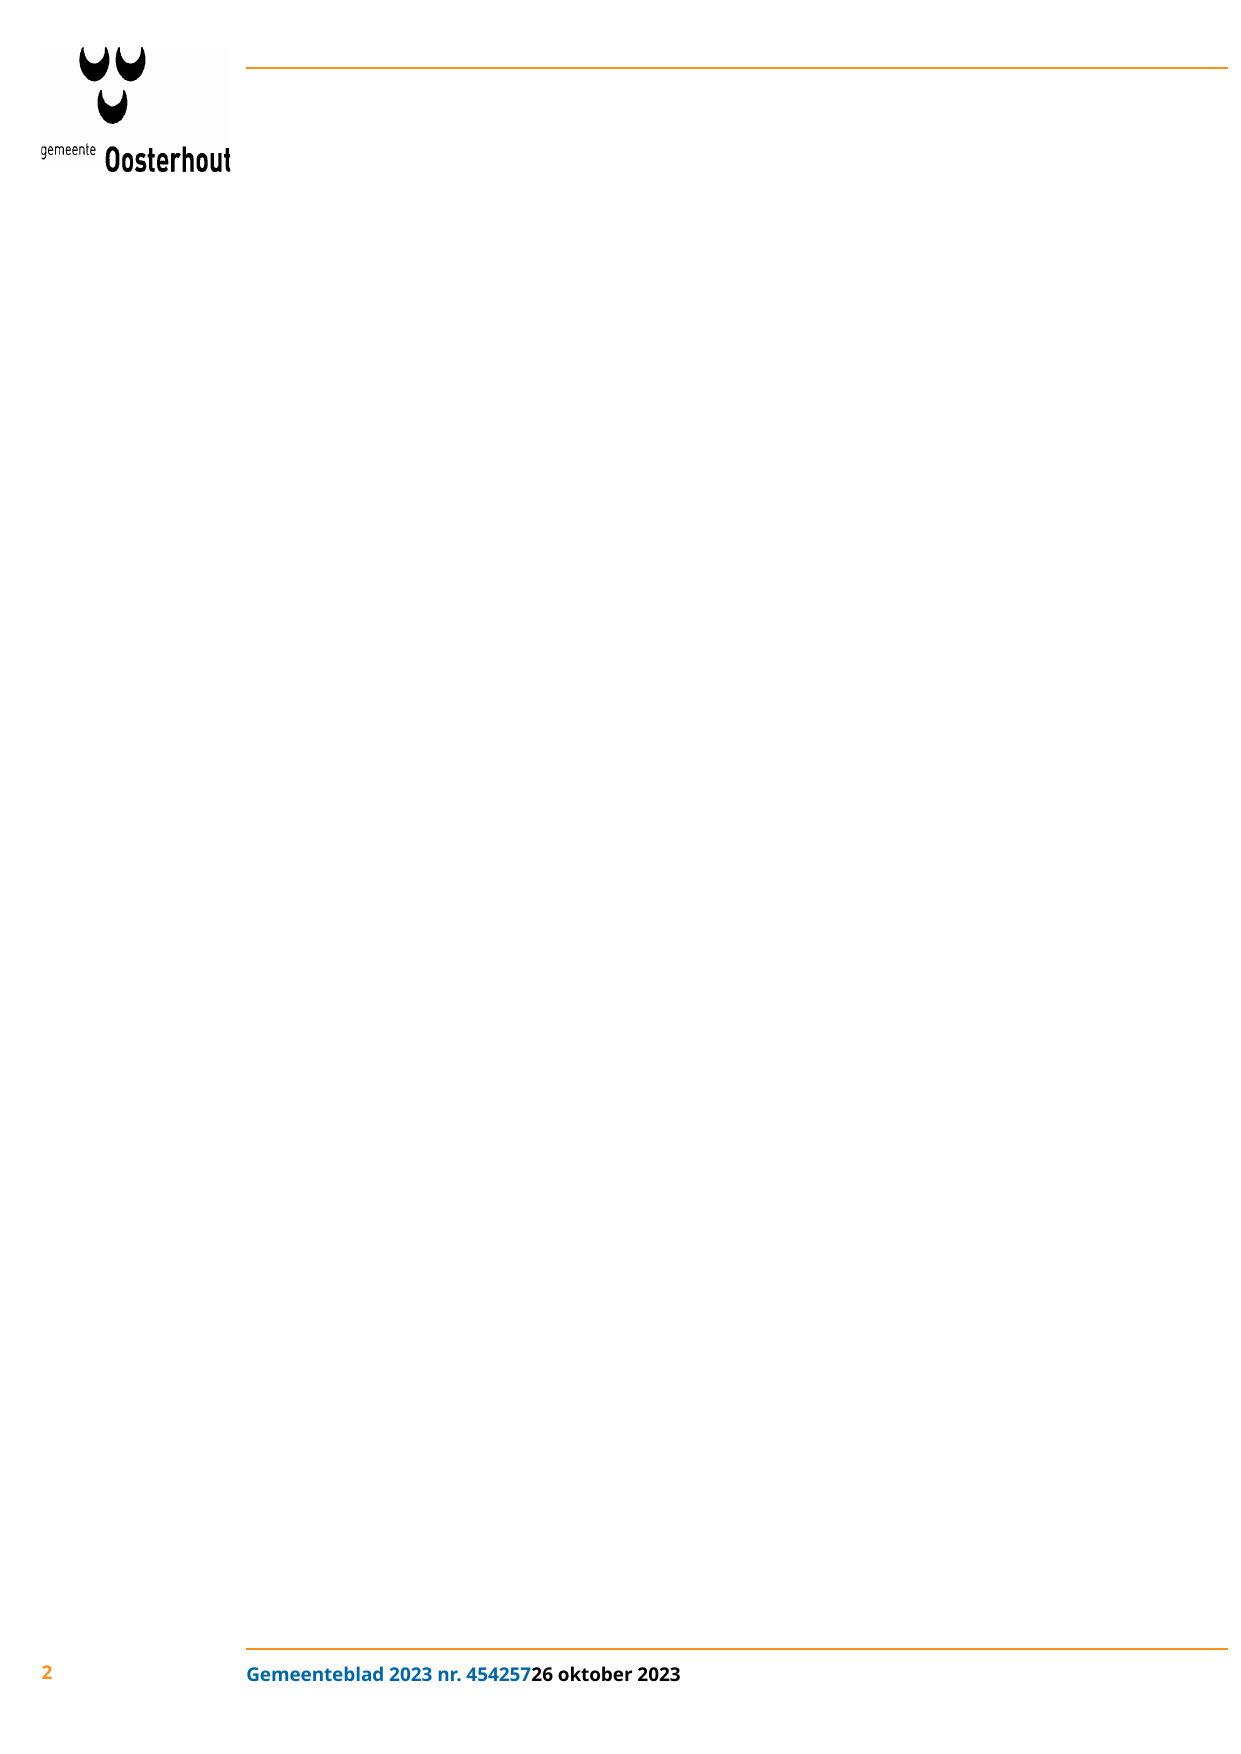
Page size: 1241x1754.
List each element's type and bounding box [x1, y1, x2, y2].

picture [41, 47, 231, 172]
